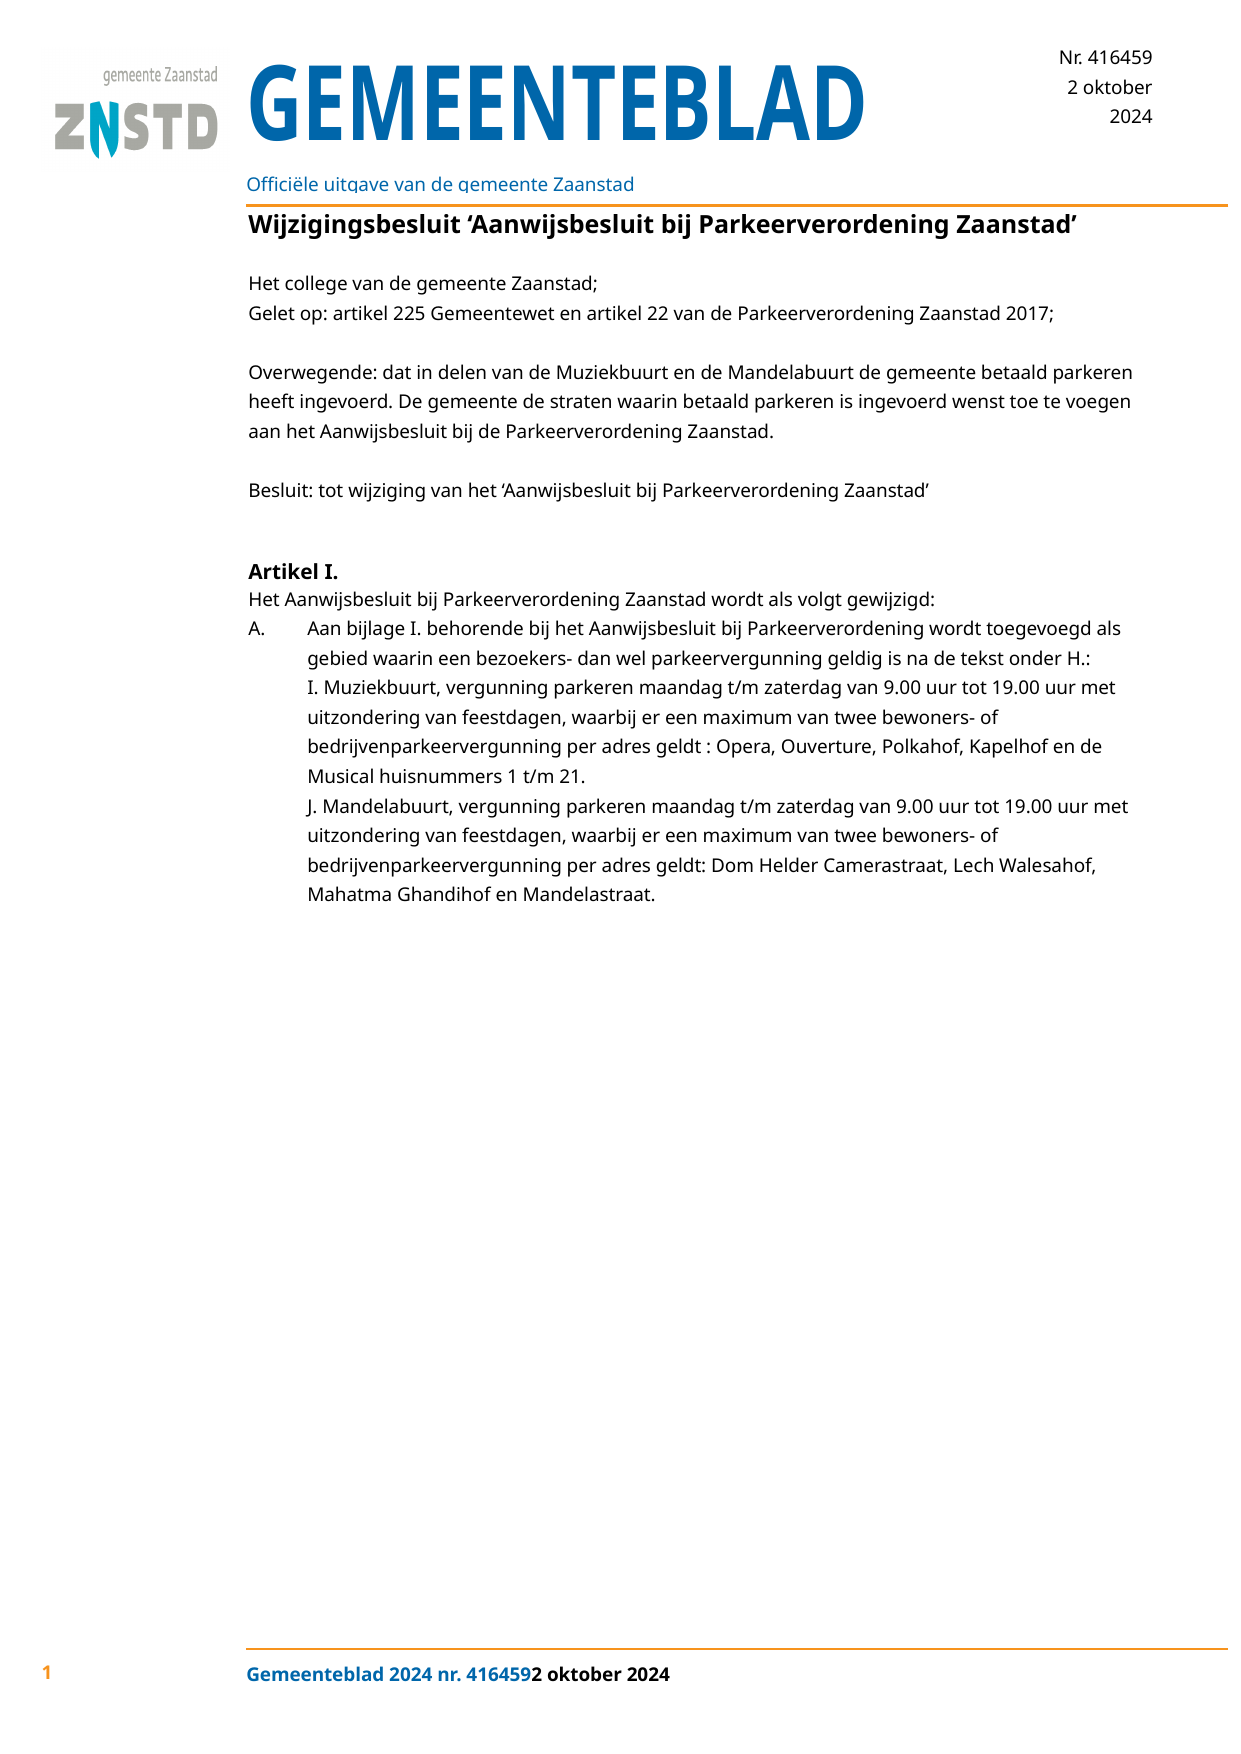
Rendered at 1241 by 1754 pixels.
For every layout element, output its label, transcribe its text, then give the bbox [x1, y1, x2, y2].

list J. Mandelabuurt, vergunning parkeren maandag t/m zaterdag van 9.00 uur tot 19.00 uur met uitzondering van feestdagen, waarbij er een maximum van twee bewoners- of bedrijvenparkeervergunning per adres geldt: Dom Helder Camerastraat, Lech Walesahof, Mahatma Ghandihof en Mandelastraat. [248, 793, 1152, 907]
text Gelet op: artikel 225 Gemeentewet en artikel 22 van de Parkeerverordening Zaanstad 2017; [248, 300, 1152, 326]
picture [41, 47, 231, 172]
text Besluit: tot wijziging van het ‘Aanwijsbesluit bij Parkeerverordening Zaanstad’ [248, 477, 1152, 503]
text Het college van de gemeente Zaanstad; [248, 270, 1152, 296]
text Het Aanwijsbesluit bij Parkeerverordening Zaanstad wordt als volgt gewijzigd: [248, 586, 1152, 612]
list Aan bijlage I. behorende bij het Aanwijsbesluit bij Parkeerverordening wordt toegevoegd als gebied waarin een bezoekers- dan wel parkeervergunning geldig is na de tekst onder H.: [248, 615, 1152, 671]
text Wijzigingsbesluit ‘Aanwijsbesluit bij Parkeerverordening Zaanstad’ [248, 207, 1152, 241]
text Artikel I. [248, 557, 1152, 586]
text Overwegende: dat in delen van de Muziekbuurt en de Mandelabuurt de gemeente betaald parkeren heeft ingevoerd. De gemeente de straten waarin betaald parkeren is ingevoerd wenst toe te voegen aan het Aanwijsbesluit bij de Parkeerverordening Zaanstad. [248, 359, 1152, 444]
list I. Muziekbuurt, vergunning parkeren maandag t/m zaterdag van 9.00 uur tot 19.00 uur met uitzondering van feestdagen, waarbij er een maximum van twee bewoners- of bedrijvenparkeervergunning per adres geldt : Opera, Ouverture, Polkahof, Kapelhof en de Musical huisnummers 1 t/m 21. [248, 674, 1152, 789]
